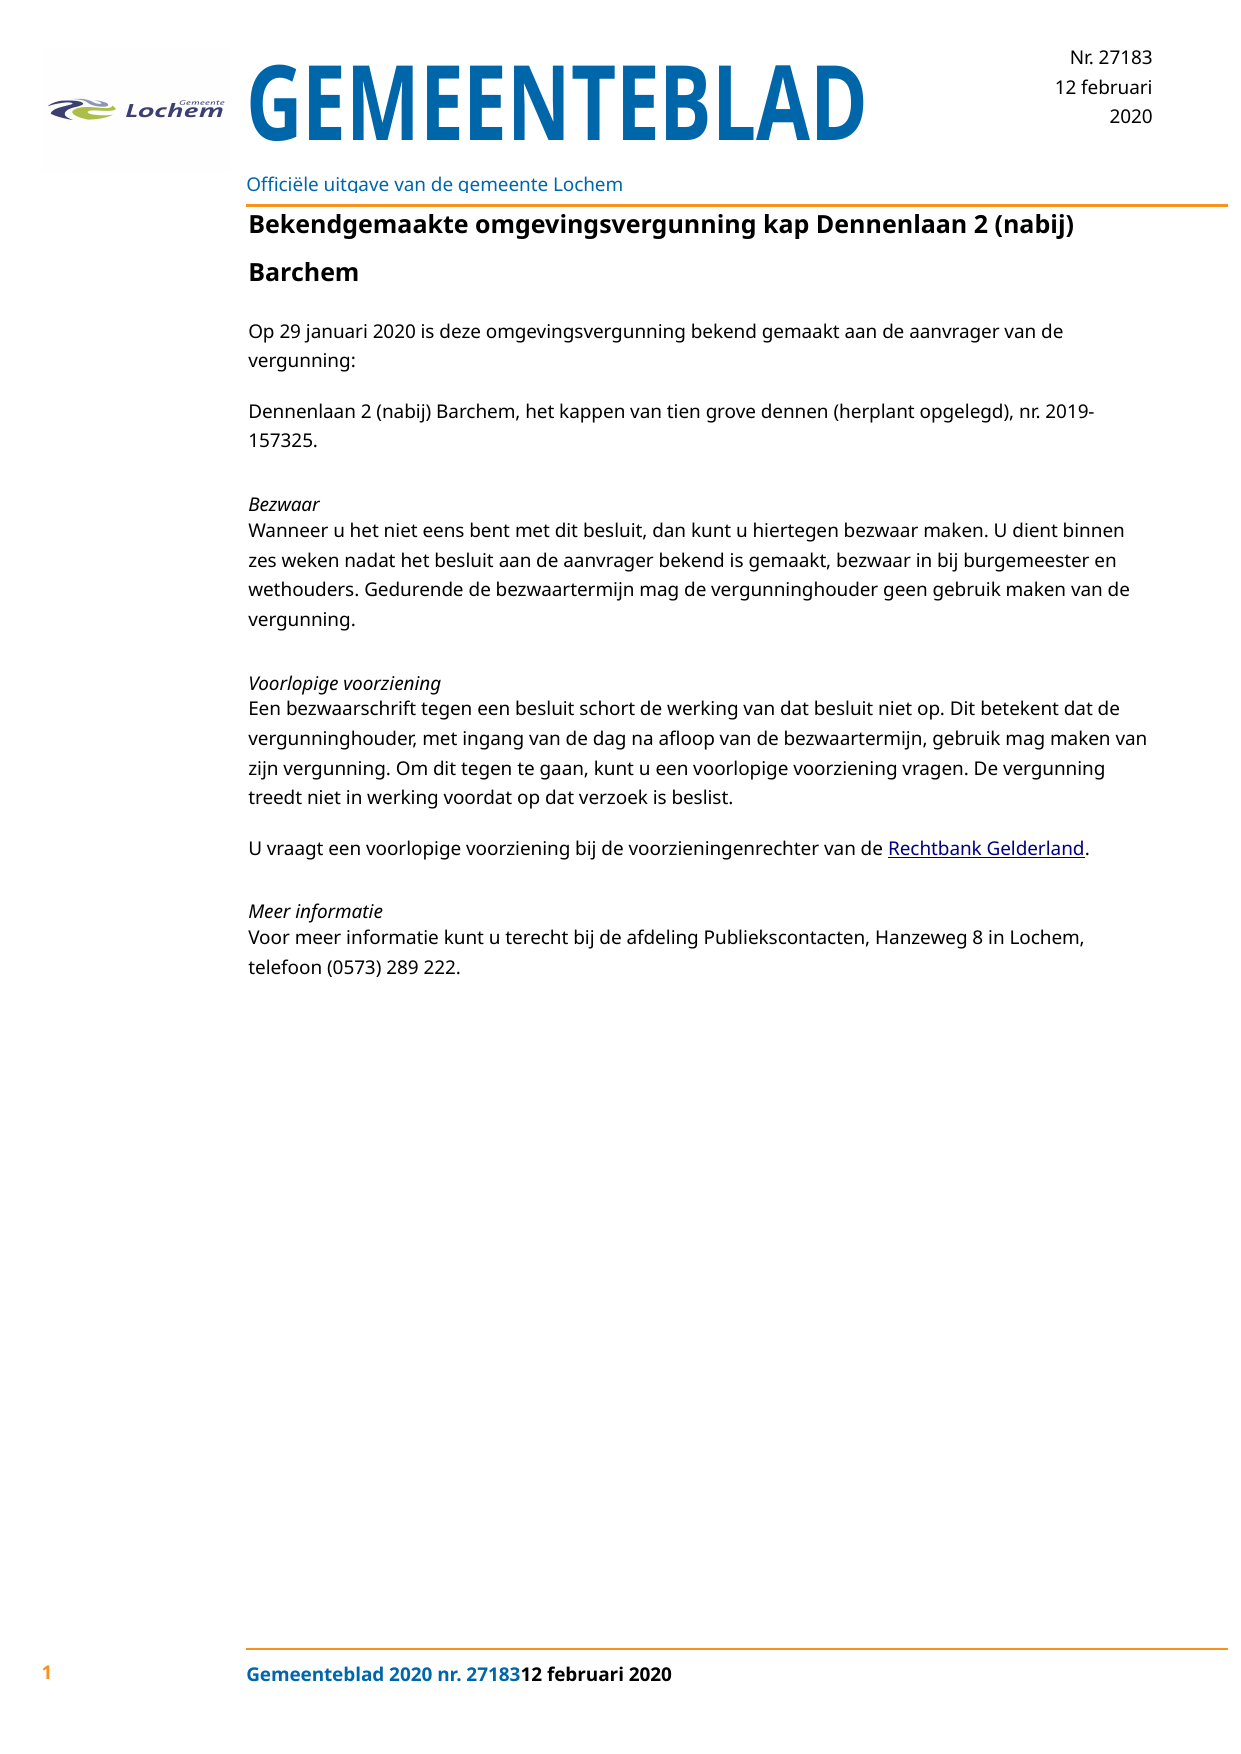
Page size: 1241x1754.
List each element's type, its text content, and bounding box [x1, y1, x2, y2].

text Dennenlaan 2 (nabij) Barchem, het kappen van tien grove dennen (herplant opgelegd), nr. 2019-157325. [248, 398, 1152, 453]
text Voor meer informatie kunt u terecht bij de afdeling Publiekscontacten, Hanzeweg 8 in Lochem, telefoon (0573) 289 222. [248, 924, 1152, 980]
text U vraagt een voorlopige voorziening bij de voorzieningenrechter van de Rechtbank Gelderland. [248, 835, 1152, 861]
text Bekendgemaakte omgevingsvergunning kap Dennenlaan 2 (nabij) Barchem [248, 207, 1152, 288]
text Voorlopige voorziening [248, 670, 1152, 696]
picture [41, 47, 231, 172]
text Bezwaar [248, 491, 1152, 517]
text Meer informatie [248, 899, 1152, 924]
text Wanneer u het niet eens bent met dit besluit, dan kunt u hiertegen bezwaar maken. U dient binnen zes weken nadat het besluit aan de aanvrager bekend is gemaakt, bezwaar in bij burgemeester en wethouders. Gedurende de bezwaartermijn mag de vergunninghouder geen gebruik maken van de vergunning. [248, 517, 1152, 632]
text Een bezwaarschrift tegen een besluit schort de werking van dat besluit niet op. Dit betekent dat de vergunninghouder, met ingang van de dag na afloop van de bezwaartermijn, gebruik mag maken van zijn vergunning. Om dit tegen te gaan, kunt u een voorlopige voorziening vragen. De vergunning treedt niet in werking voordat op dat verzoek is beslist. [248, 696, 1152, 810]
text Op 29 januari 2020 is deze omgevingsvergunning bekend gemaakt aan de aanvrager van de vergunning: [248, 318, 1152, 373]
